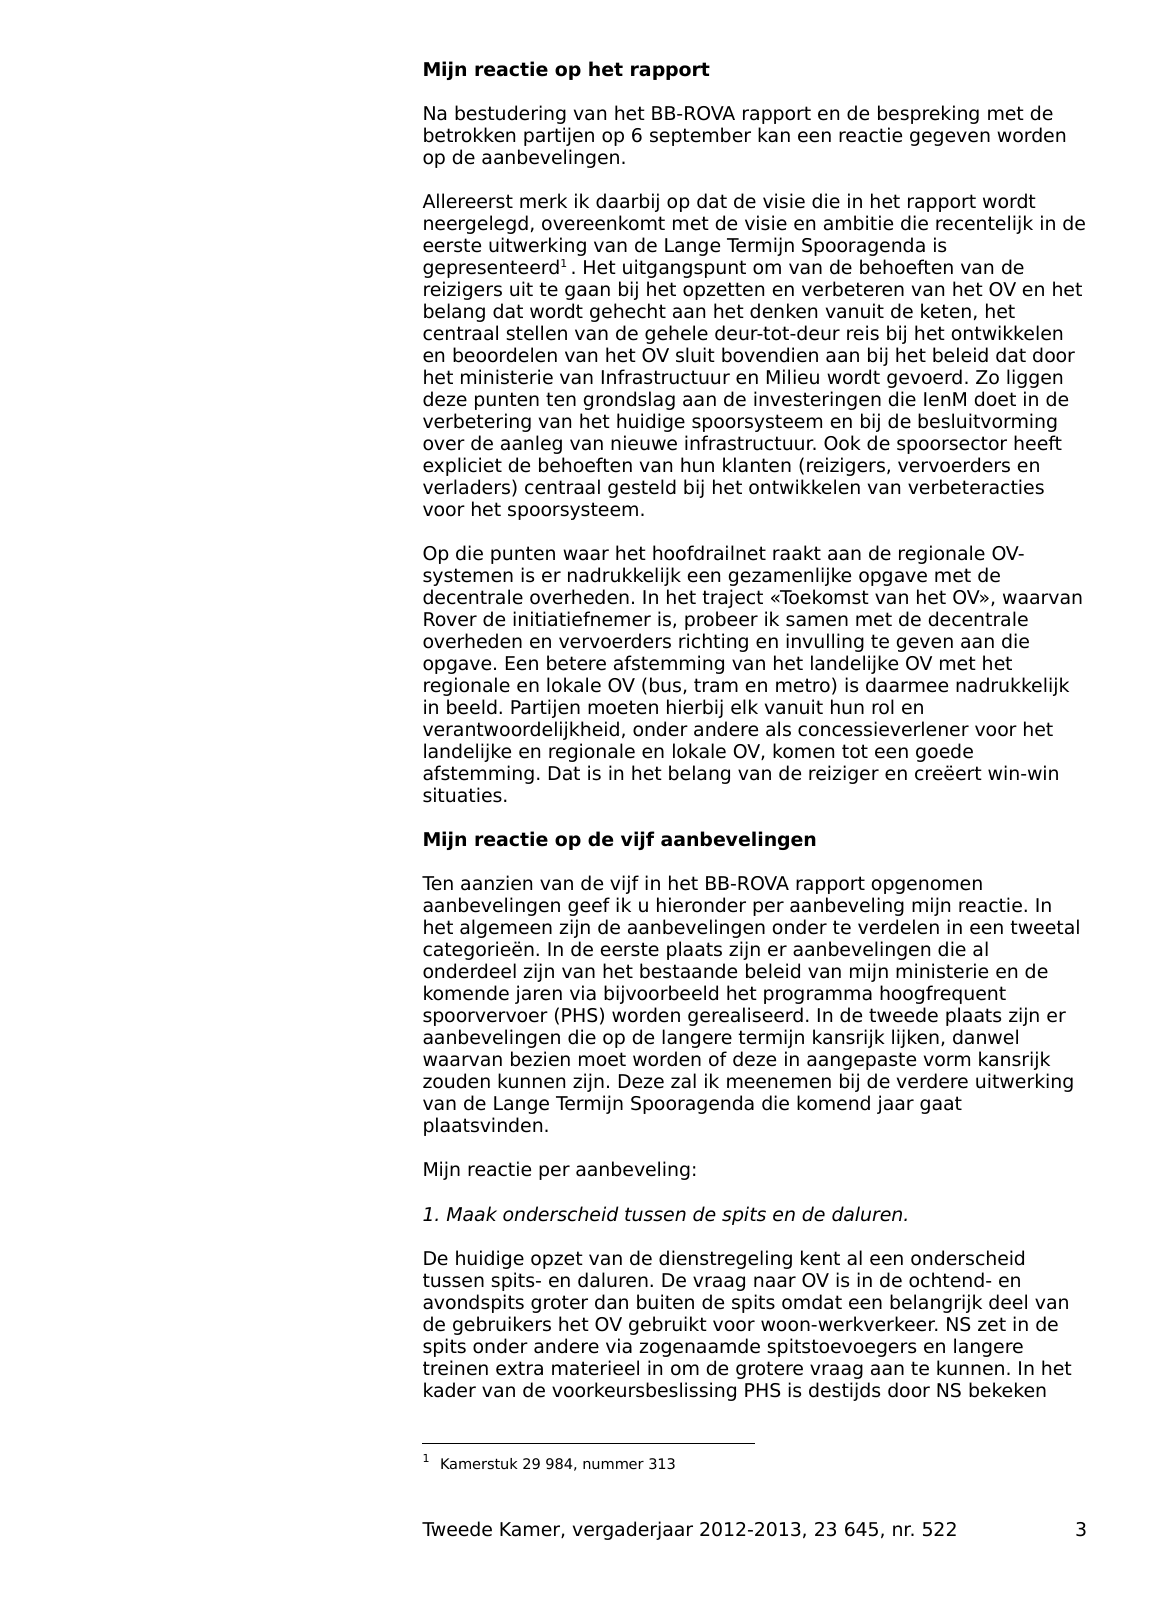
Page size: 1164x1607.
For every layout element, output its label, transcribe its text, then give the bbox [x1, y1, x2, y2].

text Mijn reactie per aanbeveling: [422, 1159, 1087, 1181]
subtitle Mijn reactie op het rapport [422, 59, 1087, 81]
text Ten aanzien van de vijf in het BB-ROVA rapport opgenomen aanbevelingen geef ik u hieronder per aanbeveling mijn reactie. In het algemeen zijn de aanbevelingen onder te verdelen in een tweetal categorieën. In de eerste plaats zijn er aanbevelingen die al onderdeel zijn van het bestaande beleid van mijn ministerie en de komende jaren via bijvoorbeeld het programma hoogfrequent spoorvervoer (PHS) worden gerealiseerd. In de tweede plaats zijn er aanbevelingen die op de langere termijn kansrijk lijken, danwel waarvan bezien moet worden of deze in aangepaste vorm kansrijk zouden kunnen zijn. Deze zal ik meenemen bij de verdere uitwerking van de Lange Termijn Spooragenda die komend jaar gaat plaatsvinden. [422, 873, 1087, 1137]
text Kamerstuk 29 984, nummer 313 [422, 1452, 1087, 1474]
text De huidige opzet van de dienstregeling kent al een onderscheid tussen spits- en daluren. De vraag naar OV is in de ochtend- en avondspits groter dan buiten de spits omdat een belangrijk deel van de gebruikers het OV gebruikt voor woon-werkverkeer. NS zet in de spits onder andere via zogenaamde spitstoevoegers en langere treinen extra materieel in om de grotere vraag aan te kunnen. In het kader van de voorkeursbeslissing PHS is destijds door NS bekeken [422, 1248, 1087, 1401]
text Op die punten waar het hoofdrailnet raakt aan de regionale OV-systemen is er nadrukkelijk een gezamenlijke opgave met de decentrale overheden. In het traject «Toekomst van het OV», waarvan Rover de initiatiefnemer is, probeer ik samen met de decentrale overheden en vervoerders richting en invulling te geven aan die opgave. Een betere afstemming van het landelijke OV met het regionale en lokale OV (bus, tram en metro) is daarmee nadrukkelijk in beeld. Partijen moeten hierbij elk vanuit hun rol en verantwoordelijkheid, onder andere als concessieverlener voor het landelijke en regionale en lokale OV, komen tot een goede afstemming. Dat is in het belang van de reiziger en creëert win-win situaties. [422, 543, 1087, 807]
text Na bestudering van het BB-ROVA rapport en de bespreking met de betrokken partijen op 6 september kan een reactie gegeven worden op de aanbevelingen. [422, 103, 1087, 169]
text Allereerst merk ik daarbij op dat de visie die in het rapport wordt neergelegd, overeenkomt met de visie en ambitie die recentelijk in de eerste uitwerking van de Lange Termijn Spooragenda is gepresenteerd. Het uitgangspunt om van de behoeften van de reizigers uit te gaan bij het opzetten en verbeteren van het OV en het belang dat wordt gehecht aan het denken vanuit de keten, het centraal stellen van de gehele deur-tot-deur reis bij het ontwikkelen en beoordelen van het OV sluit bovendien aan bij het beleid dat door het ministerie van Infrastructuur en Milieu wordt gevoerd. Zo liggen deze punten ten grondslag aan de investeringen die IenM doet in de verbetering van het huidige spoorsysteem en bij de besluitvorming over de aanleg van nieuwe infrastructuur. Ook de spoorsector heeft expliciet de behoeften van hun klanten (reizigers, vervoerders en verladers) centraal gesteld bij het ontwikkelen van verbeteracties voor het spoorsysteem. [422, 191, 1087, 521]
subtitle 1. Maak onderscheid tussen de spits en de daluren. [422, 1203, 1087, 1225]
subtitle Mijn reactie op de vijf aanbevelingen [422, 829, 1087, 851]
